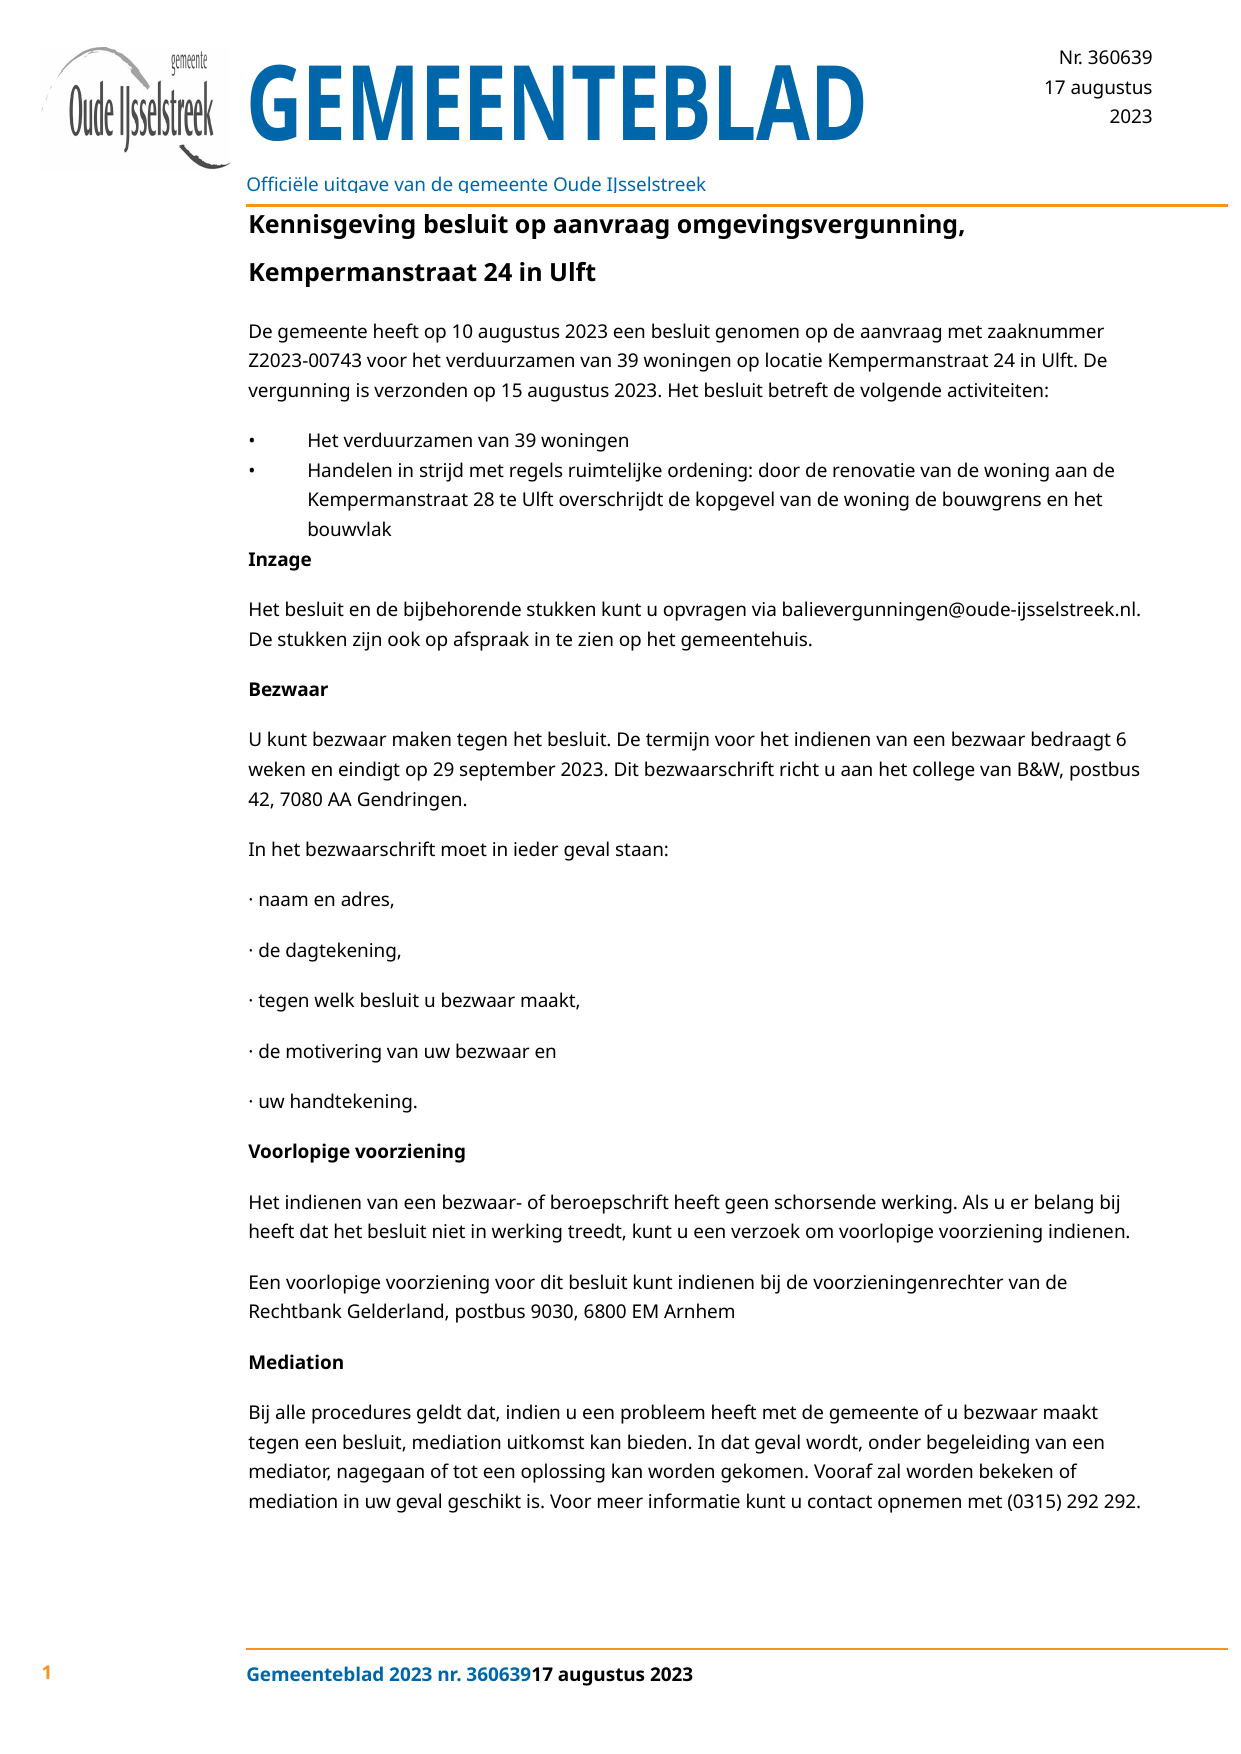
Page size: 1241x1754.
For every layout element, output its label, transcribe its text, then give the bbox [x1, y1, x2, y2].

text · tegen welk besluit u bezwaar maakt, [248, 987, 1152, 1013]
text Bezwaar [248, 676, 1152, 702]
text In het bezwaarschrift moet in ieder geval staan: [248, 836, 1152, 862]
list Het verduurzamen van 39 woningen [248, 427, 1152, 453]
text · naam en adres, [248, 887, 1152, 912]
text U kunt bezwaar maken tegen het besluit. De termijn voor het indienen van een bezwaar bedraagt 6 weken en eindigt op 29 september 2023. Dit bezwaarschrift richt u aan het college van B&W, postbus 42, 7080 AA Gendringen. [248, 727, 1152, 812]
text De gemeente heeft op 10 augustus 2023 een besluit genomen op de aanvraag met zaaknummer Z2023-00743 voor het verduurzamen van 39 woningen op locatie Kempermanstraat 24 in Ulft. De vergunning is verzonden op 15 augustus 2023. Het besluit betreft de volgende activiteiten: [248, 318, 1152, 403]
text Voorlopige voorziening [248, 1139, 1152, 1164]
text Kennisgeving besluit op aanvraag omgevingsvergunning, Kempermanstraat 24 in Ulft [248, 207, 1152, 288]
text Het besluit en de bijbehorende stukken kunt u opvragen via balievergunningen@oude-ijsselstreek.nl. De stukken zijn ook op afspraak in te zien op het gemeentehuis. [248, 596, 1152, 652]
picture [41, 47, 231, 172]
text · de dagtekening, [248, 937, 1152, 963]
list Handelen in strijd met regels ruimtelijke ordening: door de renovatie van de woning aan de Kempermanstraat 28 te Ulft overschrijdt de kopgevel van de woning de bouwgrens en het bouwvlak [248, 457, 1152, 542]
text Het indienen van een bezwaar- of beroepschrift heeft geen schorsende werking. Als u er belang bij heeft dat het besluit niet in werking treedt, kunt u een verzoek om voorlopige voorziening indienen. [248, 1189, 1152, 1244]
text Bij alle procedures geldt dat, indien u een probleem heeft met de gemeente of u bezwaar maakt tegen een besluit, mediation uitkomst kan bieden. In dat geval wordt, onder begeleiding van een mediator, nagegaan of tot een oplossing kan worden gekomen. Vooraf zal worden bekeken of mediation in uw geval geschikt is. Voor meer informatie kunt u contact opnemen met (0315) 292 292. [248, 1399, 1152, 1514]
text · de motivering van uw bezwaar en [248, 1038, 1152, 1064]
text Een voorlopige voorziening voor dit besluit kunt indienen bij de voorzieningenrechter van de Rechtbank Gelderland, postbus 9030, 6800 EM Arnhem [248, 1269, 1152, 1324]
text Inzage [248, 546, 1152, 572]
text Mediation [248, 1349, 1152, 1375]
text · uw handtekening. [248, 1088, 1152, 1114]
